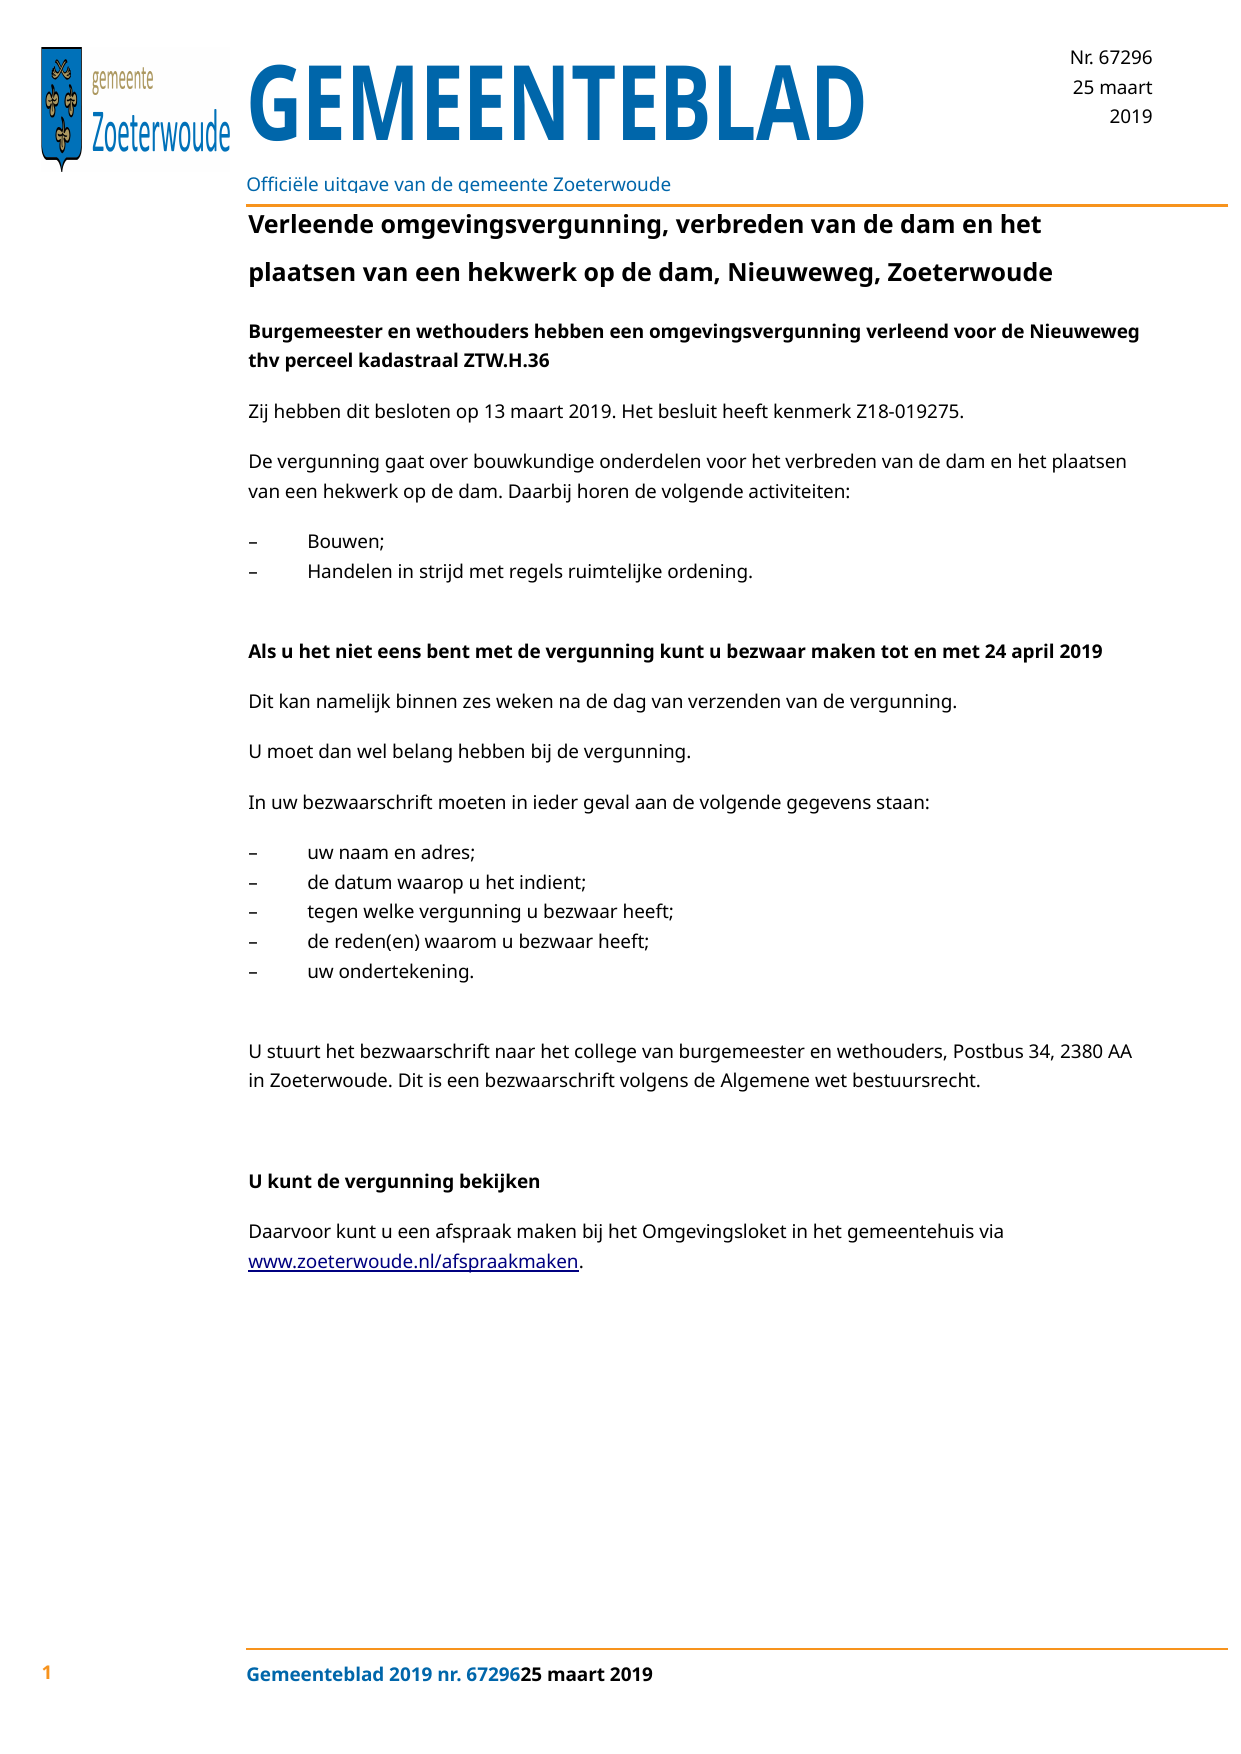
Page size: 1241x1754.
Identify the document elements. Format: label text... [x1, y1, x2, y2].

list tegen welke vergunning u bezwaar heeft; [248, 899, 1152, 924]
picture [41, 47, 231, 172]
text U kunt de vergunning bekijken [248, 1168, 1152, 1194]
text Verleende omgevingsvergunning, verbreden van de dam en het plaatsen van een hekwerk op de dam, Nieuweweg, Zoeterwoude [248, 207, 1152, 288]
text Als u het niet eens bent met de vergunning kunt u bezwaar maken tot en met 24 april 2019 [248, 638, 1152, 664]
list uw naam en adres; [248, 839, 1152, 865]
list Bouwen; [248, 528, 1152, 554]
text De vergunning gaat over bouwkundige onderdelen voor het verbreden van de dam en het plaatsen van een hekwerk op de dam. Daarbij horen de volgende activiteiten: [248, 448, 1152, 504]
list uw ondertekening. [248, 958, 1152, 984]
text Daarvoor kunt u een afspraak maken bij het Omgevingsloket in het gemeentehuis via www.zoeterwoude.nl/afspraakmaken. [248, 1219, 1152, 1274]
text U stuurt het bezwaarschrift naar het college van burgemeester en wethouders, Postbus 34, 2380 AA in Zoeterwoude. Dit is een bezwaarschrift volgens de Algemene wet bestuursrecht. [248, 1038, 1152, 1093]
list de reden(en) waarom u bezwaar heeft; [248, 928, 1152, 954]
text U moet dan wel belang hebben bij de vergunning. [248, 739, 1152, 764]
list de datum waarop u het indient; [248, 869, 1152, 895]
text Zij hebben dit besloten op 13 maart 2019. Het besluit heeft kenmerk Z18-019275. [248, 398, 1152, 424]
text Burgemeester en wethouders hebben een omgevingsvergunning verleend voor de Nieuweweg thv perceel kadastraal ZTW.H.36 [248, 318, 1152, 373]
text Dit kan namelijk binnen zes weken na de dag van verzenden van de vergunning. [248, 688, 1152, 714]
text In uw bezwaarschrift moeten in ieder geval aan de volgende gegevens staan: [248, 789, 1152, 815]
list Handelen in strijd met regels ruimtelijke ordening. [248, 558, 1152, 584]
